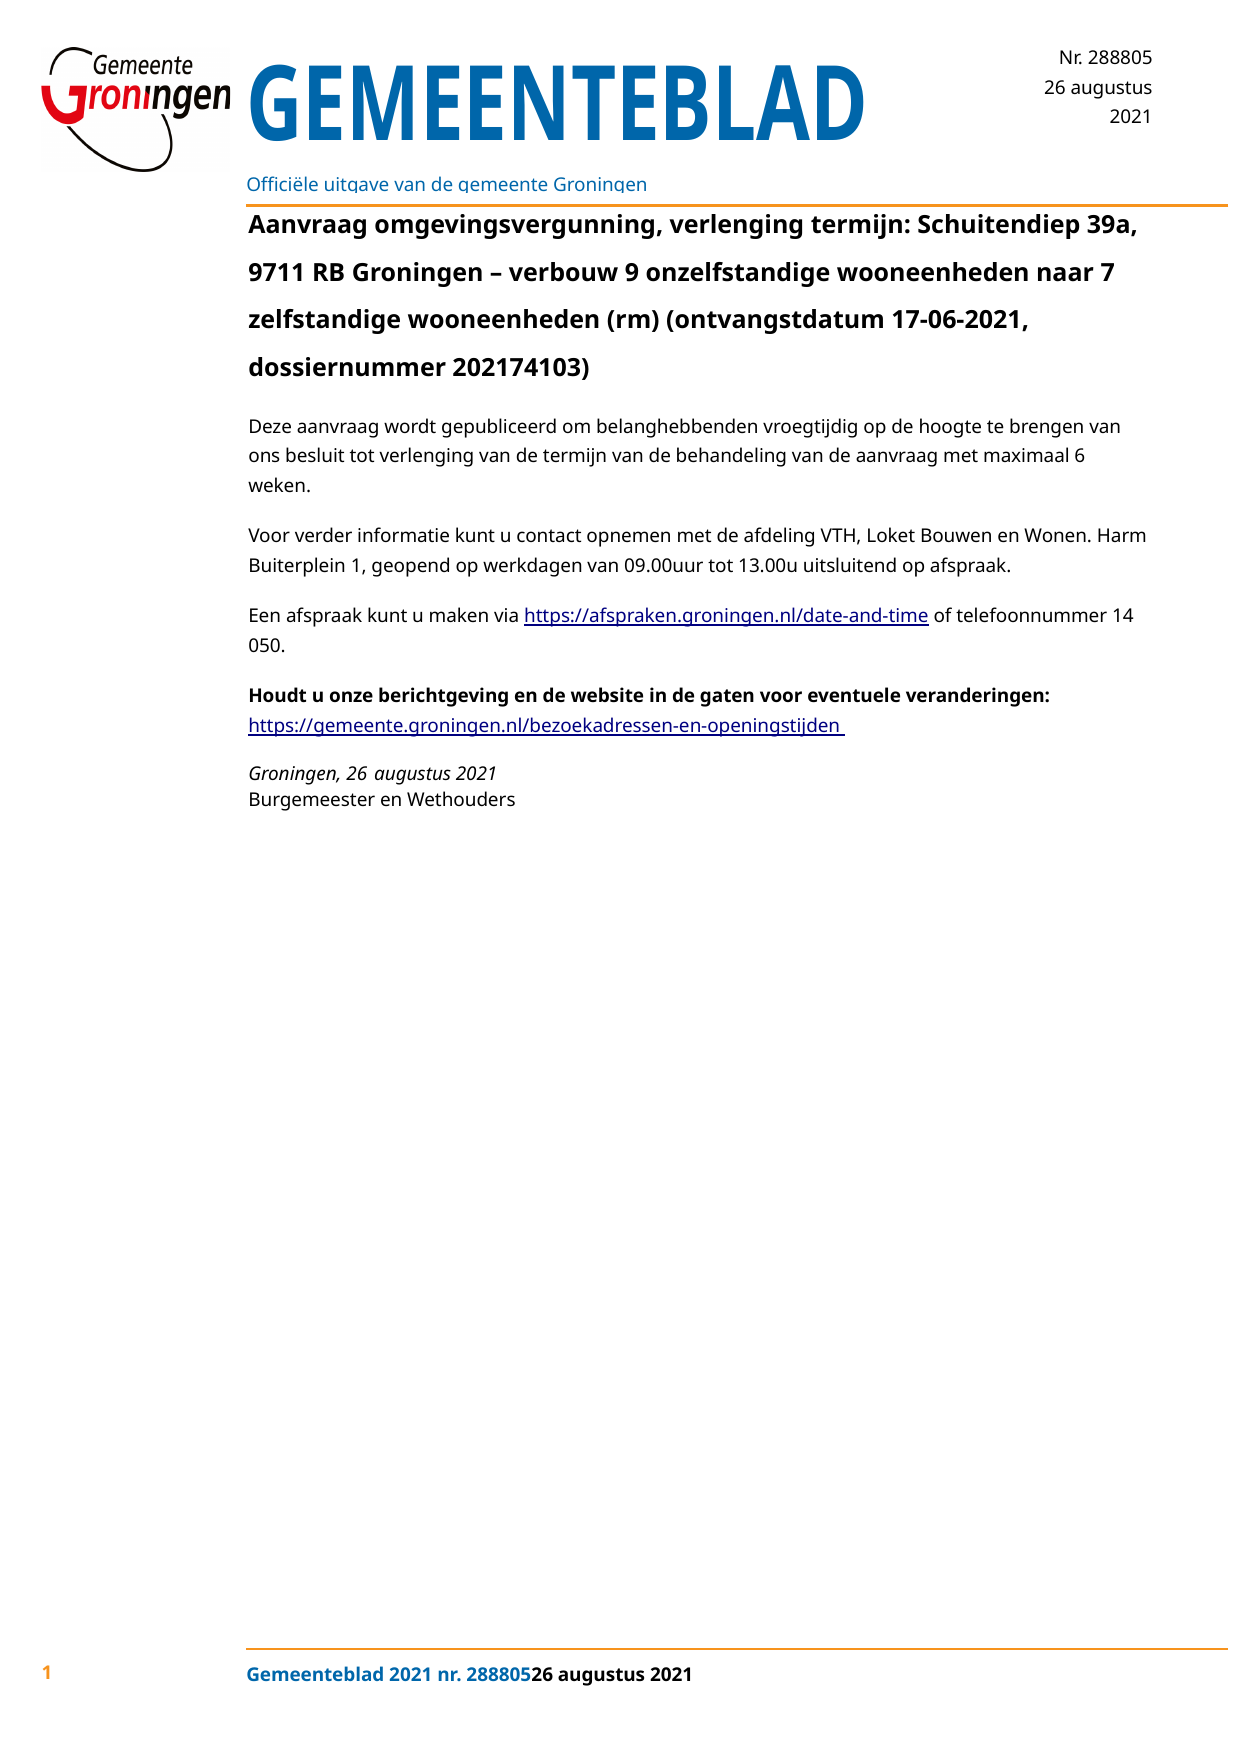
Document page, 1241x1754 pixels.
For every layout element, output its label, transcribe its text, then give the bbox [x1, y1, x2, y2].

picture [41, 47, 231, 172]
text Burgemeester en Wethouders [248, 786, 1152, 812]
text Groningen, 26 augustus 2021 [248, 760, 1152, 786]
text Een afspraak kunt u maken via https://afspraken.groningen.nl/date-and-time of telefoonnummer 14 050. [248, 603, 1152, 658]
text Aanvraag omgevingsvergunning, verlenging termijn: Schuitendiep 39a, 9711 RB Groningen – verbouw 9 onzelfstandige wooneenheden naar 7 zelfstandige wooneenheden (rm) (ontvangstdatum 17-06-2021, dossiernummer 202174103) [248, 207, 1152, 384]
text Houdt u onze berichtgeving en de website in de gaten voor eventuele veranderingen: https://gemeente.groningen.nl/bezoekadressen-en-openingstijden [248, 683, 1152, 738]
text Deze aanvraag wordt gepubliceerd om belanghebbenden vroegtijdig op de hoogte te brengen van ons besluit tot verlenging van de termijn van de behandeling van de aanvraag met maximaal 6 weken. [248, 413, 1152, 498]
text Voor verder informatie kunt u contact opnemen met de afdeling VTH, Loket Bouwen en Wonen. Harm Buiterplein 1, geopend op werkdagen van 09.00uur tot 13.00u uitsluitend op afspraak. [248, 523, 1152, 578]
